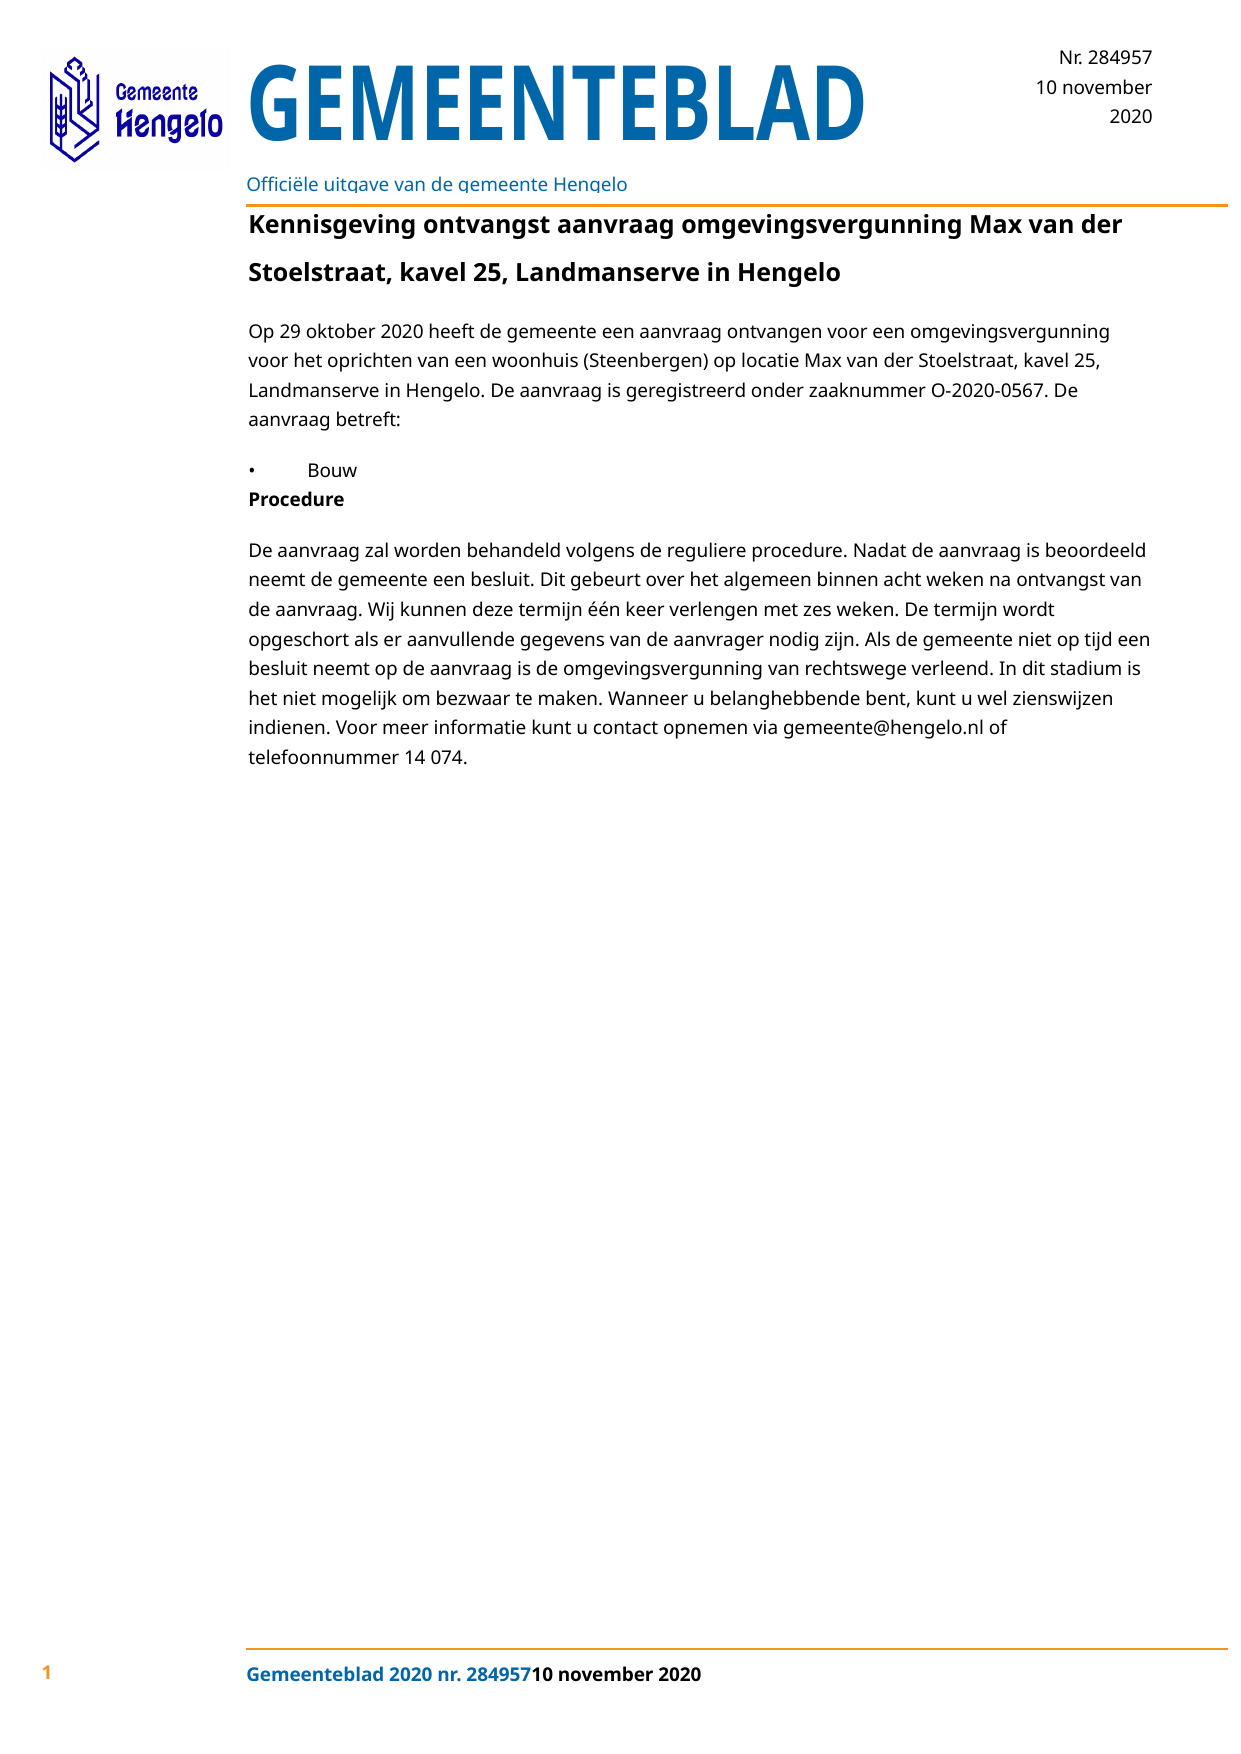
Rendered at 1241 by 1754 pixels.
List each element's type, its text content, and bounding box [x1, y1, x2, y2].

list Bouw [248, 457, 1152, 483]
text Kennisgeving ontvangst aanvraag omgevingsvergunning Max van der Stoelstraat, kavel 25, Landmanserve in Hengelo [248, 207, 1152, 288]
text Op 29 oktober 2020 heeft de gemeente een aanvraag ontvangen voor een omgevingsvergunning voor het oprichten van een woonhuis (Steenbergen) op locatie Max van der Stoelstraat, kavel 25, Landmanserve in Hengelo. De aanvraag is geregistreerd onder zaaknummer O-2020-0567. De aanvraag betreft: [248, 318, 1152, 432]
text De aanvraag zal worden behandeld volgens de reguliere procedure. Nadat de aanvraag is beoordeeld neemt de gemeente een besluit. Dit gebeurt over het algemeen binnen acht weken na ontvangst van de aanvraag. Wij kunnen deze termijn één keer verlengen met zes weken. De termijn wordt opgeschort als er aanvullende gegevens van de aanvrager nodig zijn. Als de gemeente niet op tijd een besluit neemt op de aanvraag is de omgevingsvergunning van rechtswege verleend. In dit stadium is het niet mogelijk om bezwaar te maken. Wanneer u belanghebbende bent, kunt u wel zienswijzen indienen. Voor meer informatie kunt u contact opnemen via gemeente@hengelo.nl of telefoonnummer 14 074. [248, 537, 1152, 770]
picture [41, 47, 231, 172]
text Procedure [248, 487, 1152, 512]
